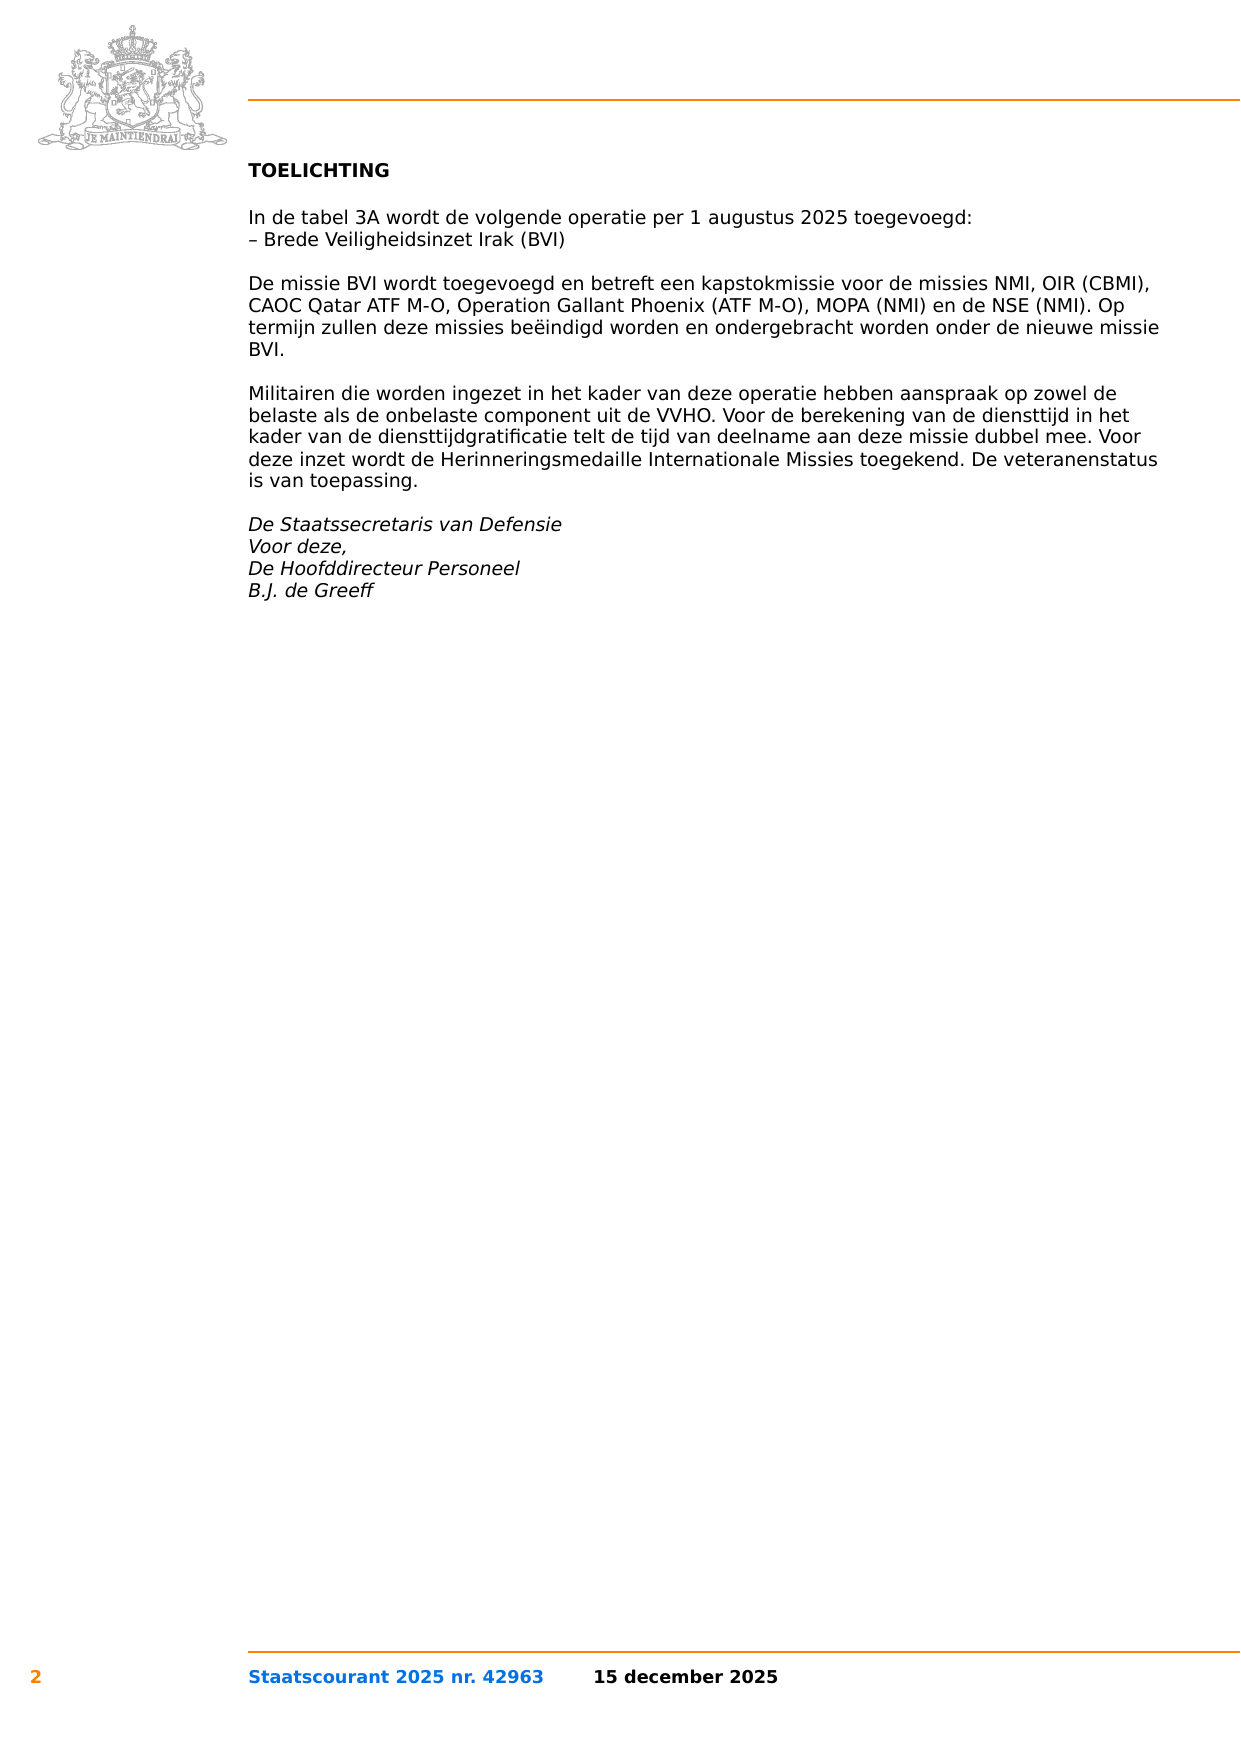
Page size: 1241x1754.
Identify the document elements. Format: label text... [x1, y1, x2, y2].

text De Staatssecretaris van Defensie Voor deze, De Hoofddirecteur Personeel B.J. de Greeff [248, 514, 1163, 602]
text Militairen die worden ingezet in het kader van deze operatie hebben aanspraak op zowel de belaste als de onbelaste component uit de VVHO. Voor de berekening van de diensttijd in het kader van de diensttijdgratificatie telt de tijd van deelname aan deze missie dubbel mee. Voor deze inzet wordt de Herinneringsmedaille Internationale Missies toegekend. De veteranenstatus is van toepassing. [248, 382, 1163, 492]
text De missie BVI wordt toegevoegd en betreft een kapstokmissie voor de missies NMI, OIR (CBMI), CAOC Qatar ATF M-O, Operation Gallant Phoenix (ATF M-O), MOPA (NMI) en de NSE (NMI). Op termijn zullen deze missies beëindigd worden en ondergebracht worden onder de nieuwe missie BVI. [248, 273, 1163, 361]
text In de tabel 3A wordt de volgende operatie per 1 augustus 2025 toegevoegd: [248, 207, 1163, 229]
subtitle TOELICHTING [248, 160, 1163, 182]
picture [38, 25, 227, 150]
text – Brede Veiligheidsinzet Irak (BVI) [248, 229, 1163, 251]
